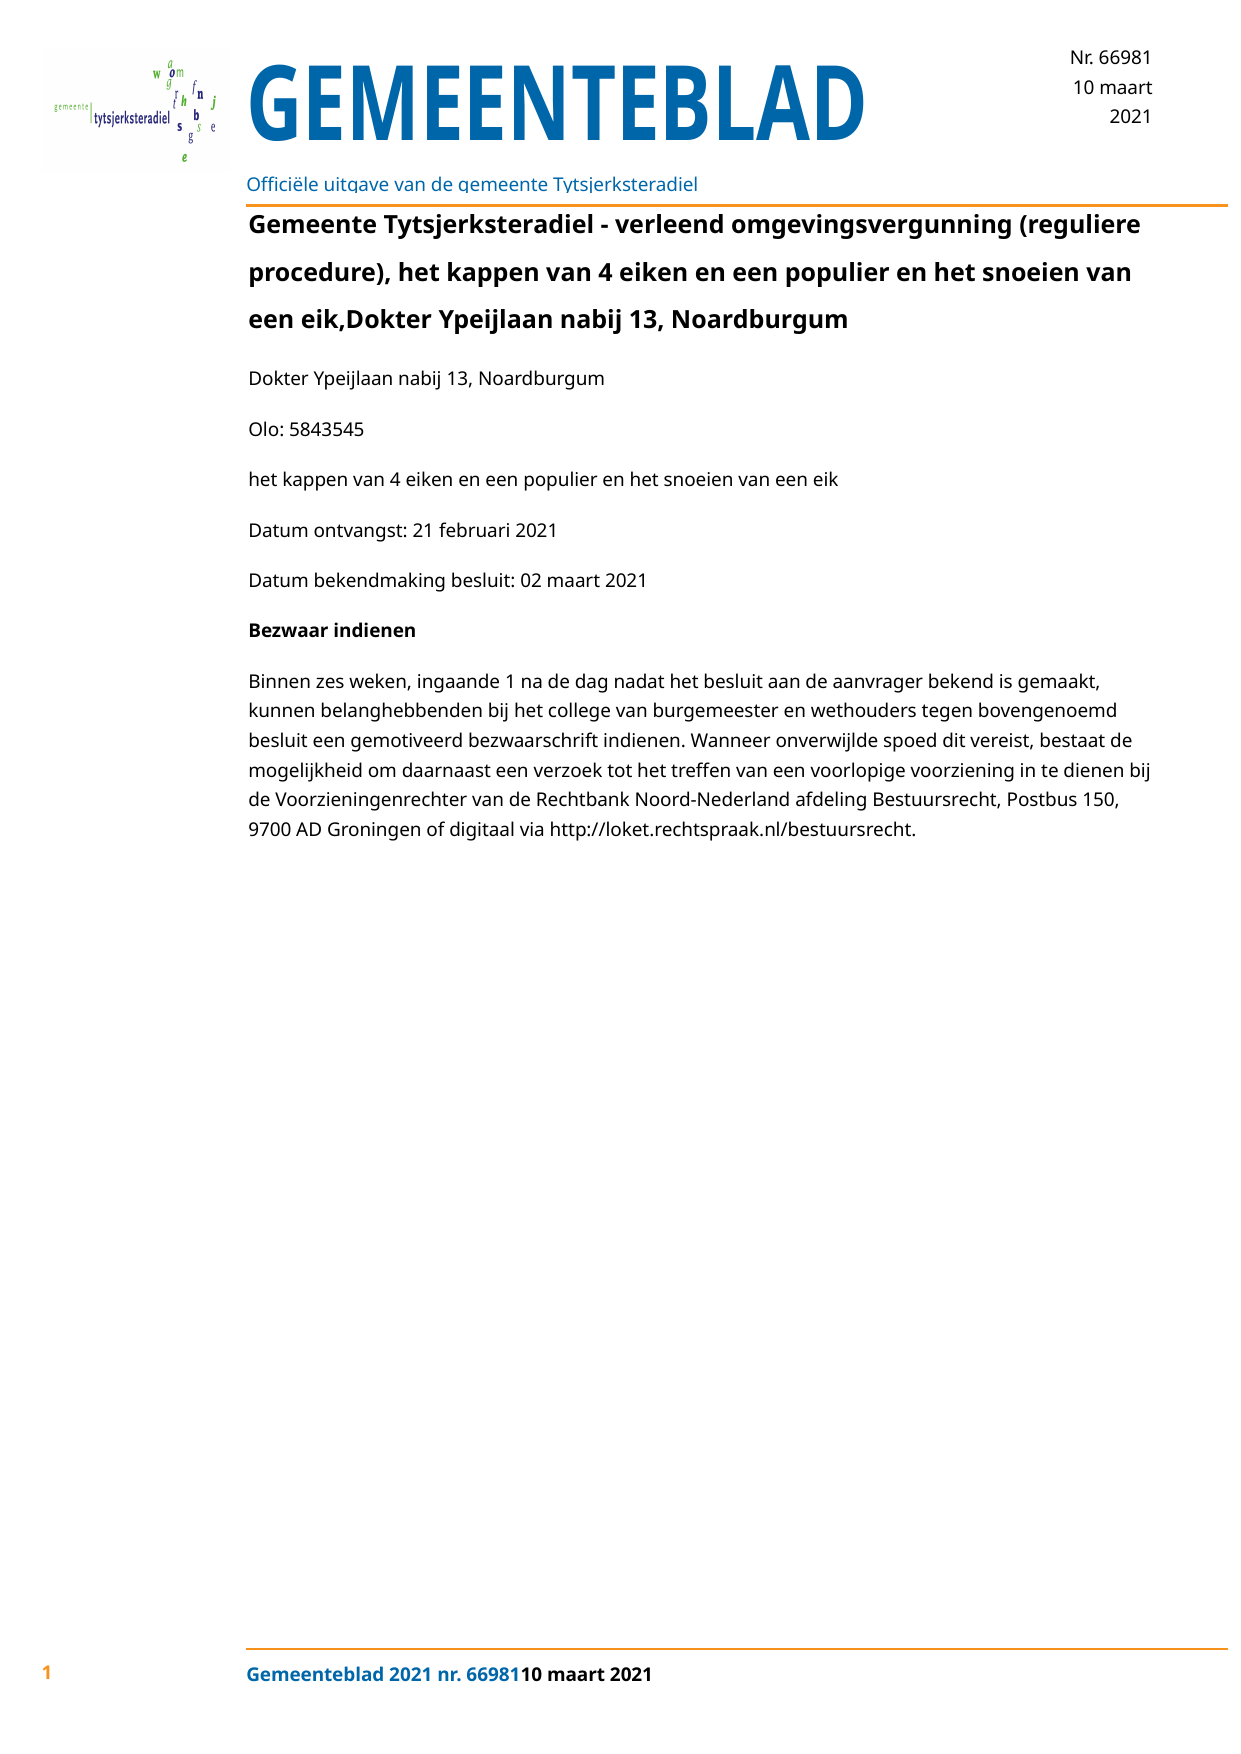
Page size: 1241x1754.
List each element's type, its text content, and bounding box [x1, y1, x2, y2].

text Gemeente Tytsjerksteradiel - verleend omgevingsvergunning (reguliere procedure), het kappen van 4 eiken en een populier en het snoeien van een eik,Dokter Ypeijlaan nabij 13, Noardburgum [248, 207, 1152, 336]
picture [41, 47, 231, 172]
text Dokter Ypeijlaan nabij 13, Noardburgum [248, 366, 1152, 391]
text Bezwaar indienen [248, 618, 1152, 643]
text Binnen zes weken, ingaande 1 na de dag nadat het besluit aan de aanvrager bekend is gemaakt, kunnen belanghebbenden bij het college van burgemeester en wethouders tegen bovengenoemd besluit een gemotiveerd bezwaarschrift indienen. Wanneer onverwijlde spoed dit vereist, bestaat de mogelijkheid om daarnaast een verzoek tot het treffen van een voorlopige voorziening in te dienen bij de Voorzieningenrechter van de Rechtbank Noord-Nederland afdeling Bestuursrecht, Postbus 150, 9700 AD Groningen of digitaal via http://loket.rechtspraak.nl/bestuursrecht. [248, 668, 1152, 842]
text Datum ontvangst: 21 februari 2021 [248, 517, 1152, 542]
text Datum bekendmaking besluit: 02 maart 2021 [248, 567, 1152, 593]
text Olo: 5843545 [248, 416, 1152, 442]
text het kappen van 4 eiken en een populier en het snoeien van een eik [248, 466, 1152, 492]
